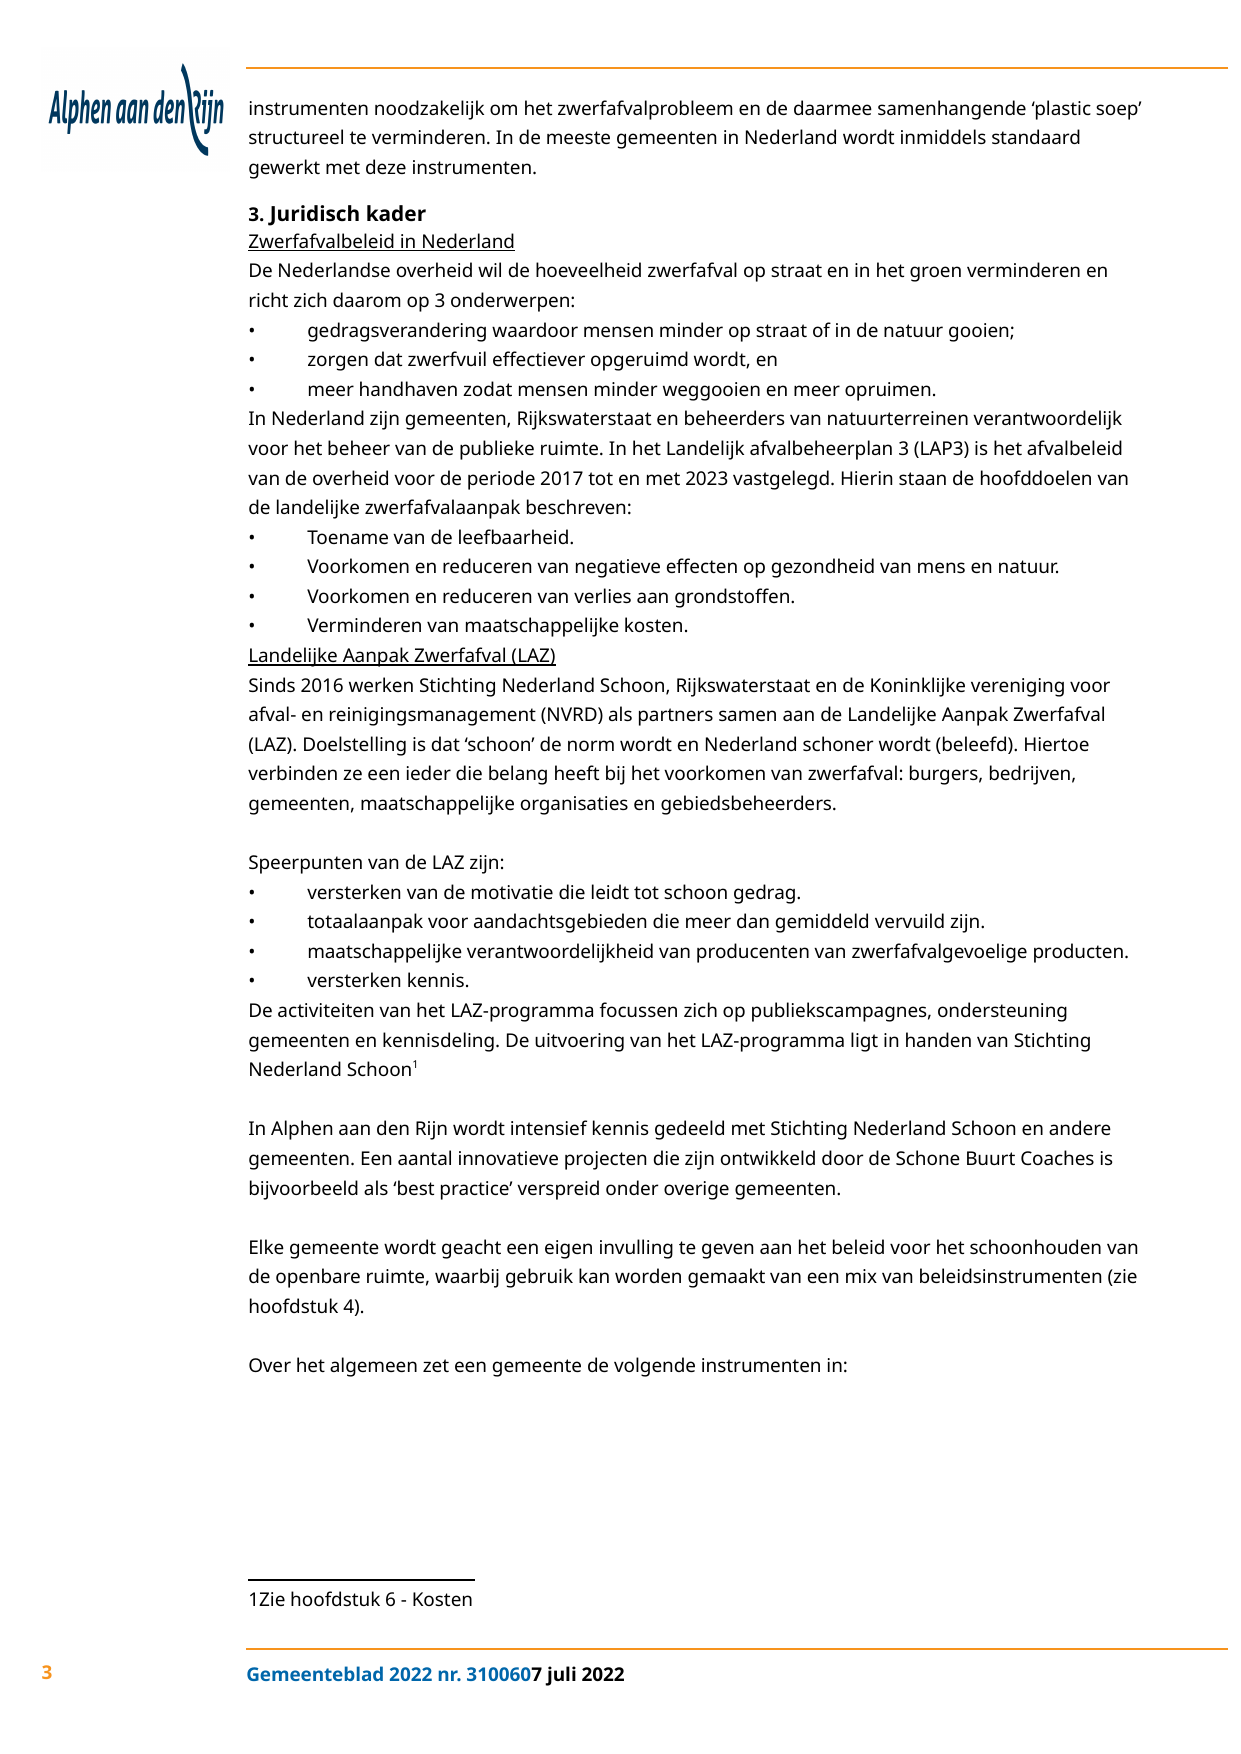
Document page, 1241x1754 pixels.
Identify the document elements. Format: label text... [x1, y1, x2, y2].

list maatschappelijke verantwoordelijkheid van producenten van zwerfafvalgevoelige producten. [248, 938, 1152, 964]
text In Nederland zijn gemeenten, Rijkswaterstaat en beheerders van natuurterreinen verantwoordelijk voor het beheer van de publieke ruimte. In het Landelijk afvalbeheerplan 3 (LAP3) is het afvalbeleid van de overheid voor de periode 2017 tot en met 2023 vastgelegd. Hierin staan de hoofddoelen van de landelijke zwerfafvalaanpak beschreven: [248, 406, 1152, 520]
picture [41, 47, 231, 172]
text Over het algemeen zet een gemeente de volgende instrumenten in: [248, 1352, 1152, 1378]
text Elke gemeente wordt geacht een eigen invulling te geven aan het beleid voor het schoonhouden van de openbare ruimte, waarbij gebruik kan worden gemaakt van een mix van beleidsinstrumenten (zie hoofdstuk 4). [248, 1234, 1152, 1319]
text Zie hoofdstuk 6 - Kosten [248, 1586, 1152, 1612]
list Toename van de leefbaarheid. [248, 524, 1152, 549]
list totaalaanpak voor aandachtsgebieden die meer dan gemiddeld vervuild zijn. [248, 908, 1152, 934]
text Sinds 2016 werken Stichting Nederland Schoon, Rijkswaterstaat en de Koninklijke vereniging voor afval- en reinigingsmanagement (NVRD) als partners samen aan de Landelijke Aanpak Zwerfafval (LAZ). Doelstelling is dat ‘schoon’ de norm wordt en Nederland schoner wordt (beleefd). Hiertoe verbinden ze een ieder die belang heeft bij het voorkomen van zwerfafval: burgers, bedrijven, gemeenten, maatschappelijke organisaties en gebiedsbeheerders. [248, 672, 1152, 816]
text 3. Juridisch kader [248, 199, 1152, 228]
text Landelijke Aanpak Zwerfafval (LAZ) [248, 642, 1152, 668]
text De Nederlandse overheid wil de hoeveelheid zwerfafval op straat en in het groen verminderen en richt zich daarom op 3 onderwerpen: [248, 258, 1152, 313]
text In Alphen aan den Rijn wordt intensief kennis gedeeld met Stichting Nederland Schoon en andere gemeenten. Een aantal innovatieve projecten die zijn ontwikkeld door de Schone Buurt Coaches is bijvoorbeeld als ‘best practice’ verspreid onder overige gemeenten. [248, 1116, 1152, 1200]
text Speerpunten van de LAZ zijn: [248, 849, 1152, 875]
list Voorkomen en reduceren van negatieve effecten op gezondheid van mens en natuur. [248, 553, 1152, 579]
list zorgen dat zwerfvuil effectiever opgeruimd wordt, en [248, 346, 1152, 372]
list gedragsverandering waardoor mensen minder op straat of in de natuur gooien; [248, 317, 1152, 342]
list Verminderen van maatschappelijke kosten. [248, 613, 1152, 638]
list Voorkomen en reduceren van verlies aan grondstoffen. [248, 583, 1152, 609]
list meer handhaven zodat mensen minder weggooien en meer opruimen. [248, 376, 1152, 402]
list versterken van de motivatie die leidt tot schoon gedrag. [248, 879, 1152, 904]
text instrumenten noodzakelijk om het zwerfafvalprobleem en de daarmee samenhangende ‘plastic soep’ structureel te verminderen. In de meeste gemeenten in Nederland wordt inmiddels standaard gewerkt met deze instrumenten. [248, 95, 1152, 180]
text De activiteiten van het LAZ-programma focussen zich op publiekscampagnes, ondersteuning gemeenten en kennisdeling. De uitvoering van het LAZ-programma ligt in handen van Stichting Nederland Schoon [248, 997, 1152, 1082]
text Zwerfafvalbeleid in Nederland [248, 228, 1152, 254]
list versterken kennis. [248, 968, 1152, 993]
